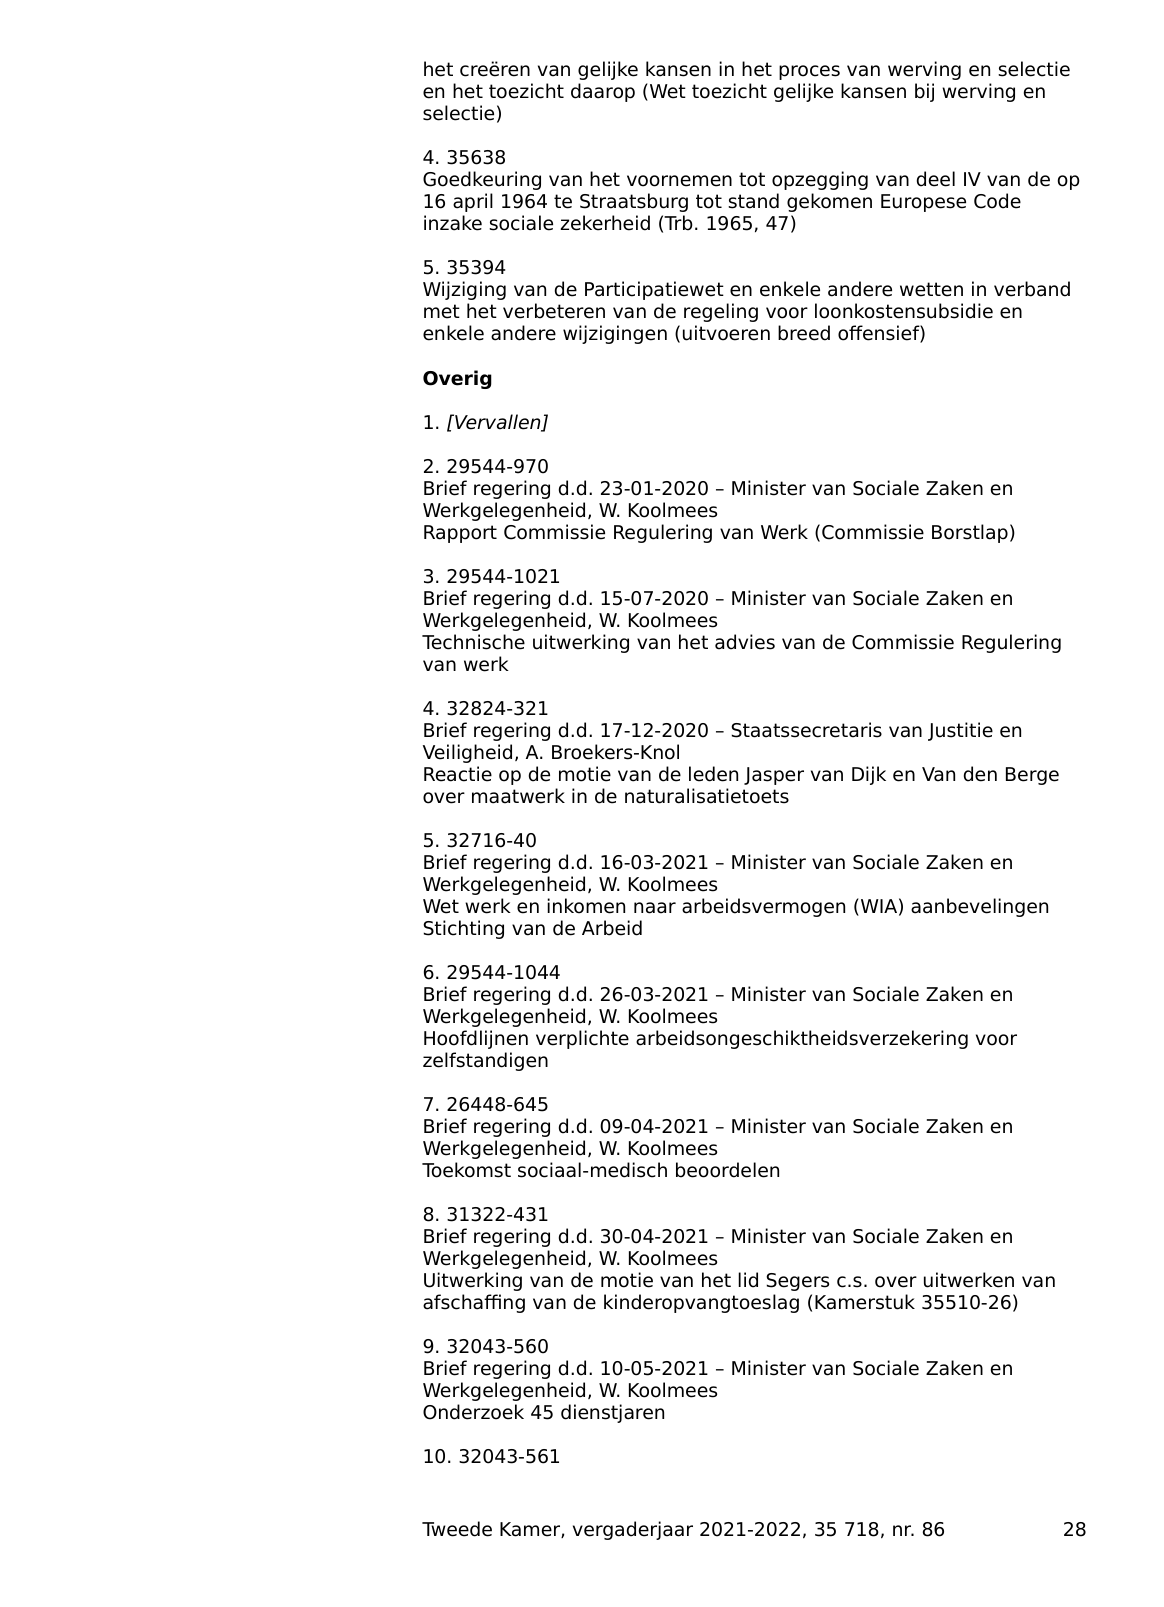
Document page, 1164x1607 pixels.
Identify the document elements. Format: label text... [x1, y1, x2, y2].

text Rapport Commissie Regulering van Werk (Commissie Borstlap) [422, 522, 1087, 544]
text 4. 32824-321 [422, 698, 1087, 720]
text Reactie op de motie van de leden Jasper van Dijk en Van den Berge over maatwerk in de naturalisatietoets [422, 764, 1087, 808]
text Brief regering d.d. 09-04-2021 – Minister van Sociale Zaken en Werkgelegenheid, W. Koolmees [422, 1116, 1087, 1160]
text Technische uitwerking van het advies van de Commissie Regulering van werk [422, 632, 1087, 676]
text 9. 32043-560 [422, 1336, 1087, 1358]
text het creëren van gelijke kansen in het proces van werving en selectie en het toezicht daarop (Wet toezicht gelijke kansen bij werving en selectie) [422, 59, 1087, 125]
text 1. [Vervallen] [422, 412, 1087, 433]
text 10. 32043-561 [422, 1446, 1087, 1468]
text Brief regering d.d. 26-03-2021 – Minister van Sociale Zaken en Werkgelegenheid, W. Koolmees [422, 984, 1087, 1028]
text 4. 35638 [422, 147, 1087, 169]
text Brief regering d.d. 30-04-2021 – Minister van Sociale Zaken en Werkgelegenheid, W. Koolmees [422, 1226, 1087, 1270]
text 7. 26448-645 [422, 1094, 1087, 1116]
text Goedkeuring van het voornemen tot opzegging van deel IV van de op 16 april 1964 te Straatsburg tot stand gekomen Europese Code inzake sociale zekerheid (Trb. 1965, 47) [422, 169, 1087, 235]
text Toekomst sociaal-medisch beoordelen [422, 1160, 1087, 1182]
text Uitwerking van de motie van het lid Segers c.s. over uitwerken van afschaffing van de kinderopvangtoeslag (Kamerstuk 35510-26) [422, 1270, 1087, 1314]
text 3. 29544-1021 [422, 566, 1087, 588]
text 8. 31322-431 [422, 1204, 1087, 1226]
text 6. 29544-1044 [422, 962, 1087, 984]
text 2. 29544-970 [422, 456, 1087, 478]
text 5. 35394 [422, 257, 1087, 279]
text 5. 32716-40 [422, 830, 1087, 852]
text Brief regering d.d. 16-03-2021 – Minister van Sociale Zaken en Werkgelegenheid, W. Koolmees [422, 852, 1087, 896]
text Hoofdlijnen verplichte arbeidsongeschiktheidsverzekering voor zelfstandigen [422, 1028, 1087, 1072]
text Brief regering d.d. 15-07-2020 – Minister van Sociale Zaken en Werkgelegenheid, W. Koolmees [422, 588, 1087, 632]
text Brief regering d.d. 23-01-2020 – Minister van Sociale Zaken en Werkgelegenheid, W. Koolmees [422, 478, 1087, 522]
text Brief regering d.d. 10-05-2021 – Minister van Sociale Zaken en Werkgelegenheid, W. Koolmees [422, 1358, 1087, 1402]
text Onderzoek 45 dienstjaren [422, 1402, 1087, 1424]
text Wijziging van de Participatiewet en enkele andere wetten in verband met het verbeteren van de regeling voor loonkostensubsidie en enkele andere wijzigingen (uitvoeren breed offensief) [422, 279, 1087, 345]
text Brief regering d.d. 17-12-2020 – Staatssecretaris van Justitie en Veiligheid, A. Broekers-Knol [422, 720, 1087, 764]
subtitle Overig [422, 367, 1087, 389]
text Wet werk en inkomen naar arbeidsvermogen (WIA) aanbevelingen Stichting van de Arbeid [422, 896, 1087, 940]
